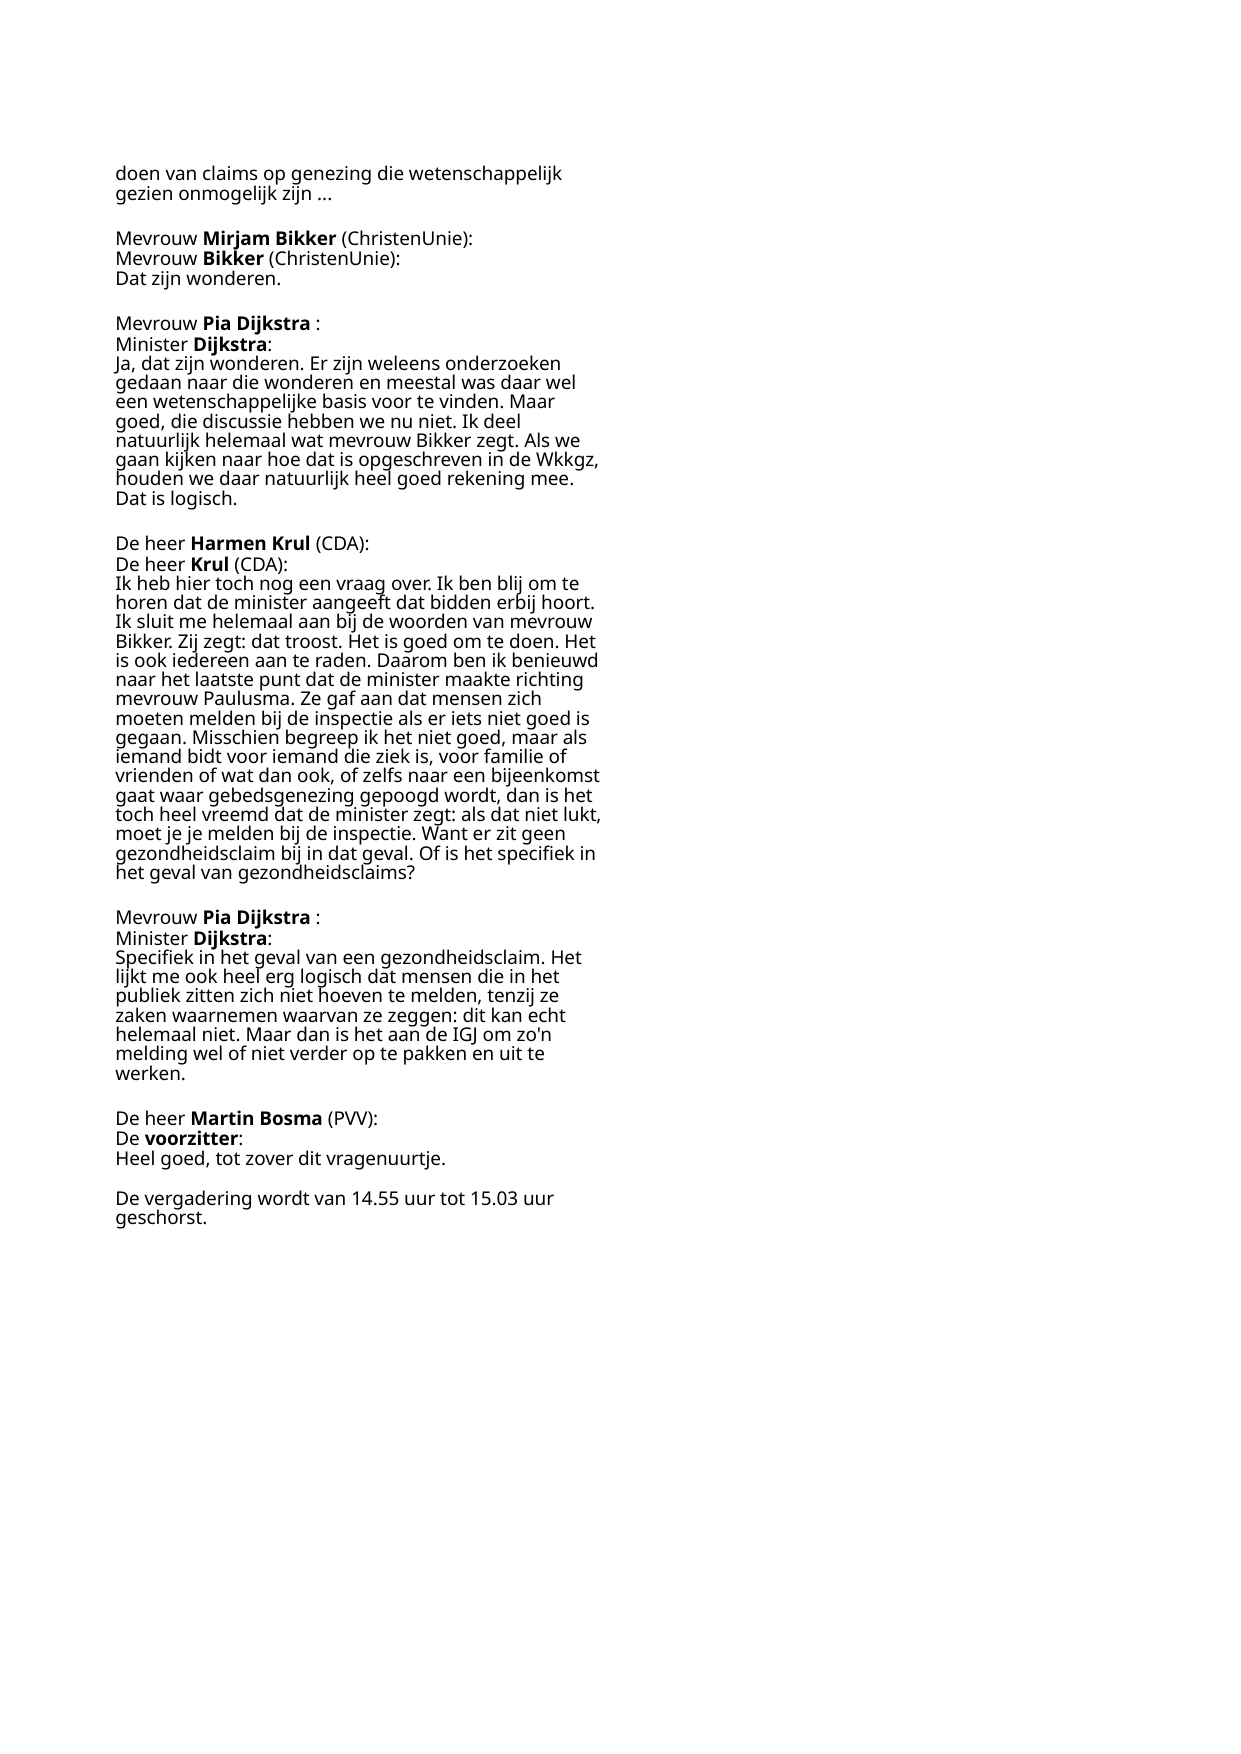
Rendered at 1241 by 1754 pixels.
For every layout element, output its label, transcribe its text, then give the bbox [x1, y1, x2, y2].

text De heer Martin Bosma (PVV): [115, 1105, 605, 1130]
text De heer Harmen Krul (CDA): [115, 530, 605, 556]
text Mevrouw Pia Dijkstra : [115, 904, 605, 930]
text Dat zijn wonderen. [115, 270, 605, 289]
text De heer Krul (CDA): [115, 556, 605, 575]
text Mevrouw Mirjam Bikker (ChristenUnie): [115, 225, 605, 250]
text De voorzitter: [115, 1130, 605, 1150]
text Minister Dijkstra: [115, 930, 605, 949]
text De vergadering wordt van 14.55 uur tot 15.03 uur geschorst. [115, 1190, 605, 1228]
text Ik heb hier toch nog een vraag over. Ik ben blij om te horen dat de minister aangeeft dat bidden erbij hoort. Ik sluit me helemaal aan bij de woorden van mevrouw Bikker. Zij zegt: dat troost. Het is goed om te doen. Het is ook iedereen aan te raden. Daarom ben ik benieuwd naar het laatste punt dat de minister maakte richting mevrouw Paulusma. Ze gaf aan dat mensen zich moeten melden bij de inspectie als er iets niet goed is gegaan. Misschien begreep ik het niet goed, maar als iemand bidt voor iemand die ziek is, voor familie of vrienden of wat dan ook, of zelfs naar een bijeenkomst gaat waar gebedsgenezing gepoogd wordt, dan is het toch heel vreemd dat de minister zegt: als dat niet lukt, moet je je melden bij de inspectie. Want er zit geen gezondheidsclaim bij in dat geval. Of is het specifiek in het geval van gezondheidsclaims? [115, 575, 605, 883]
text Specifiek in het geval van een gezondheidsclaim. Het lijkt me ook heel erg logisch dat mensen die in het publiek zitten zich niet hoeven te melden, tenzij ze zaken waarnemen waarvan ze zeggen: dit kan echt helemaal niet. Maar dan is het aan de IGJ om zo'n melding wel of niet verder op te pakken en uit te werken. [115, 949, 605, 1084]
text Mevrouw Bikker (ChristenUnie): [115, 250, 605, 270]
text Ja, dat zijn wonderen. Er zijn weleens onderzoeken gedaan naar die wonderen en meestal was daar wel een wetenschappelijke basis voor te vinden. Maar goed, die discussie hebben we nu niet. Ik deel natuurlijk helemaal wat mevrouw Bikker zegt. Als we gaan kijken naar hoe dat is opgeschreven in de Wkkgz, houden we daar natuurlijk heel goed rekening mee. Dat is logisch. [115, 355, 605, 509]
text Minister Dijkstra: [115, 336, 605, 355]
text doen van claims op genezing die wetenschappelijk gezien onmogelijk zijn ... [115, 165, 605, 204]
text Heel goed, tot zover dit vragenuurtje. [115, 1150, 605, 1169]
text Mevrouw Pia Dijkstra : [115, 310, 605, 336]
